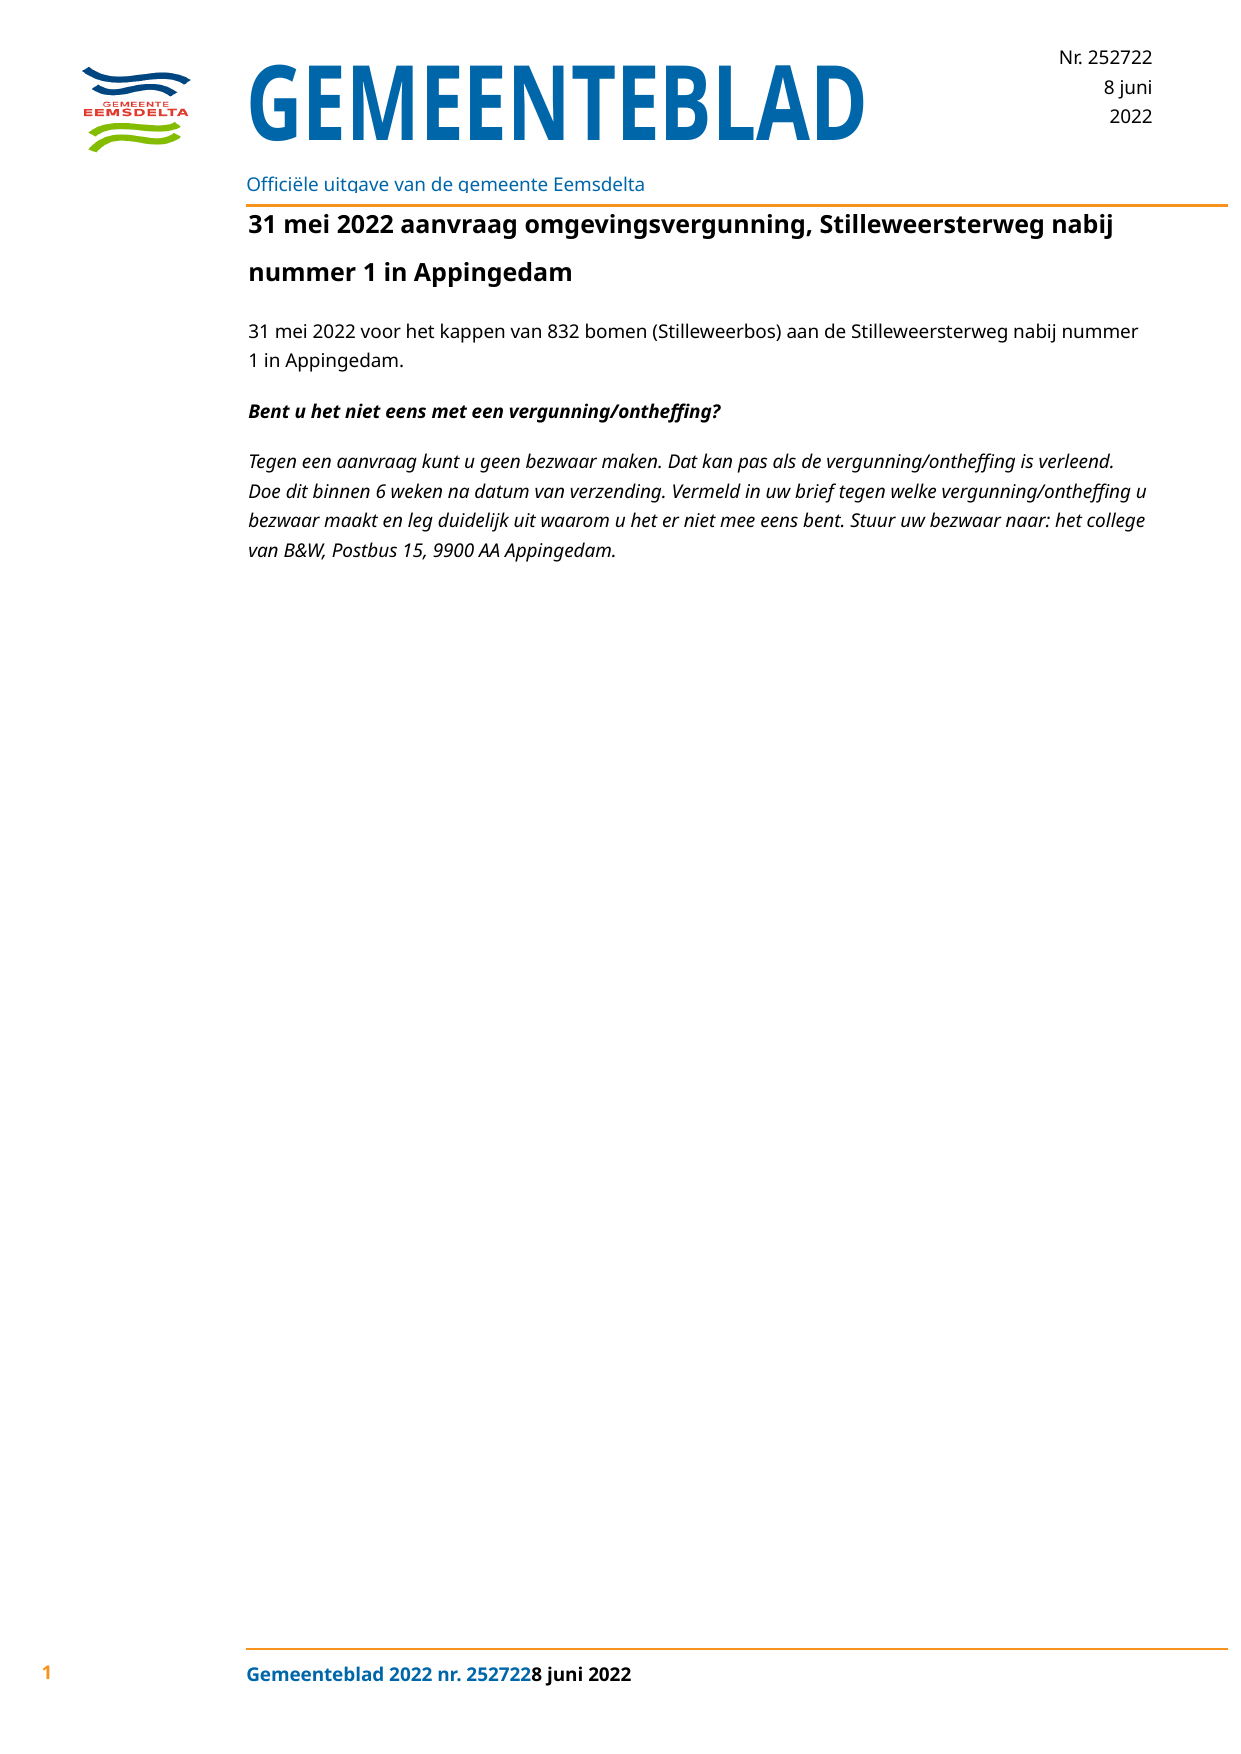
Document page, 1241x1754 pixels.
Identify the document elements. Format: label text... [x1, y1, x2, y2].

text 31 mei 2022 aanvraag omgevingsvergunning, Stilleweersterweg nabij nummer 1 in Appingedam [248, 207, 1152, 288]
text 31 mei 2022 voor het kappen van 832 bomen (Stilleweerbos) aan de Stilleweersterweg nabij nummer 1 in Appingedam. [248, 318, 1152, 373]
picture [41, 47, 231, 172]
text Bent u het niet eens met een vergunning/ontheffing? [248, 398, 1152, 424]
text Tegen een aanvraag kunt u geen bezwaar maken. Dat kan pas als de vergunning/ontheffing is verleend. Doe dit binnen 6 weken na datum van verzending. Vermeld in uw brief tegen welke vergunning/ontheffing u bezwaar maakt en leg duidelijk uit waarom u het er niet mee eens bent. Stuur uw bezwaar naar: het college van B&W, Postbus 15, 9900 AA Appingedam. [248, 448, 1152, 563]
